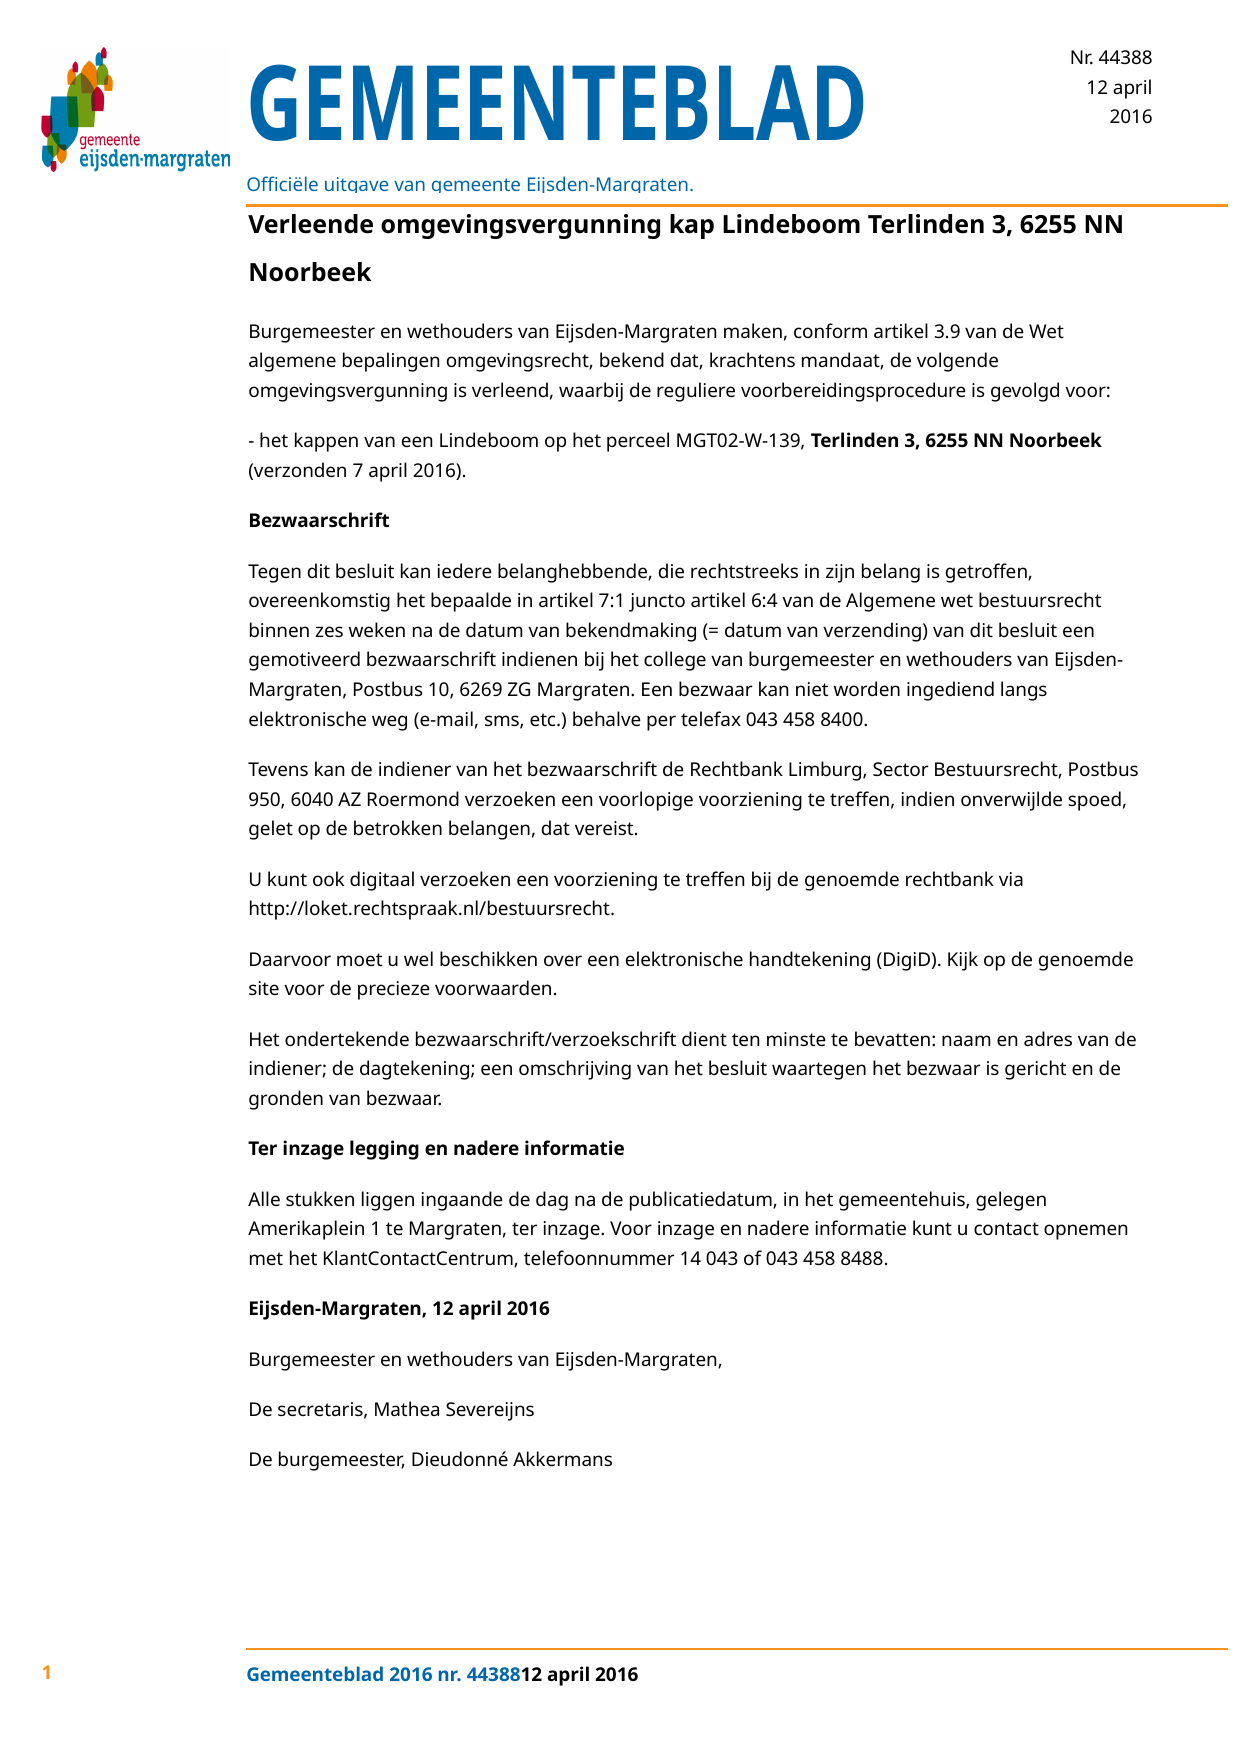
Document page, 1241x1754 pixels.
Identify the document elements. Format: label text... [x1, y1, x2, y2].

picture [41, 47, 231, 172]
text Daarvoor moet u wel beschikken over een elektronische handtekening (DigiD). Kijk op de genoemde site voor de precieze voorwaarden. [248, 946, 1152, 1001]
text Eijsden-Margraten, 12 april 2016 [248, 1295, 1152, 1321]
text U kunt ook digitaal verzoeken een voorziening te treffen bij de genoemde rechtbank via http://loket.rechtspraak.nl/bestuursrecht. [248, 866, 1152, 921]
text De burgemeester, Dieudonné Akkermans [248, 1447, 1152, 1472]
text Tegen dit besluit kan iedere belanghebbende, die rechtstreeks in zijn belang is getroffen, overeenkomstig het bepaalde in artikel 7:1 juncto artikel 6:4 van de Algemene wet bestuursrecht binnen zes weken na de datum van bekendmaking (= datum van verzending) van dit besluit een gemotiveerd bezwaarschrift indienen bij het college van burgemeester en wethouders van Eijsden-Margraten, Postbus 10, 6269 ZG Margraten. Een bezwaar kan niet worden ingediend langs elektronische weg (e-mail, sms, etc.) behalve per telefax 043 458 8400. [248, 558, 1152, 732]
text Alle stukken liggen ingaande de dag na de publicatiedatum, in het gemeentehuis, gelegen Amerikaplein 1 te Margraten, ter inzage. Voor inzage en nadere informatie kunt u contact opnemen met het KlantContactCentrum, telefoonnummer 14 043 of 043 458 8488. [248, 1186, 1152, 1271]
text Bezwaarschrift [248, 507, 1152, 533]
text De secretaris, Mathea Severeijns [248, 1396, 1152, 1422]
text - het kappen van een Lindeboom op het perceel MGT02-W-139, Terlinden 3, 6255 NN Noorbeek (verzonden 7 april 2016). [248, 427, 1152, 483]
text Het ondertekende bezwaarschrift/verzoekschrift dient ten minste te bevatten: naam en adres van de indiener; de dagtekening; een omschrijving van het besluit waartegen het bezwaar is gericht en de gronden van bezwaar. [248, 1026, 1152, 1111]
text Burgemeester en wethouders van Eijsden-Margraten, [248, 1346, 1152, 1372]
text Burgemeester en wethouders van Eijsden-Margraten maken, conform artikel 3.9 van de Wet algemene bepalingen omgevingsrecht, bekend dat, krachtens mandaat, de volgende omgevingsvergunning is verleend, waarbij de reguliere voorbereidingsprocedure is gevolgd voor: [248, 318, 1152, 403]
text Tevens kan de indiener van het bezwaarschrift de Rechtbank Limburg, Sector Bestuursrecht, Postbus 950, 6040 AZ Roermond verzoeken een voorlopige voorziening te treffen, indien onverwijlde spoed, gelet op de betrokken belangen, dat vereist. [248, 756, 1152, 841]
text Verleende omgevingsvergunning kap Lindeboom Terlinden 3, 6255 NN Noorbeek [248, 207, 1152, 288]
text Ter inzage legging en nadere informatie [248, 1135, 1152, 1161]
